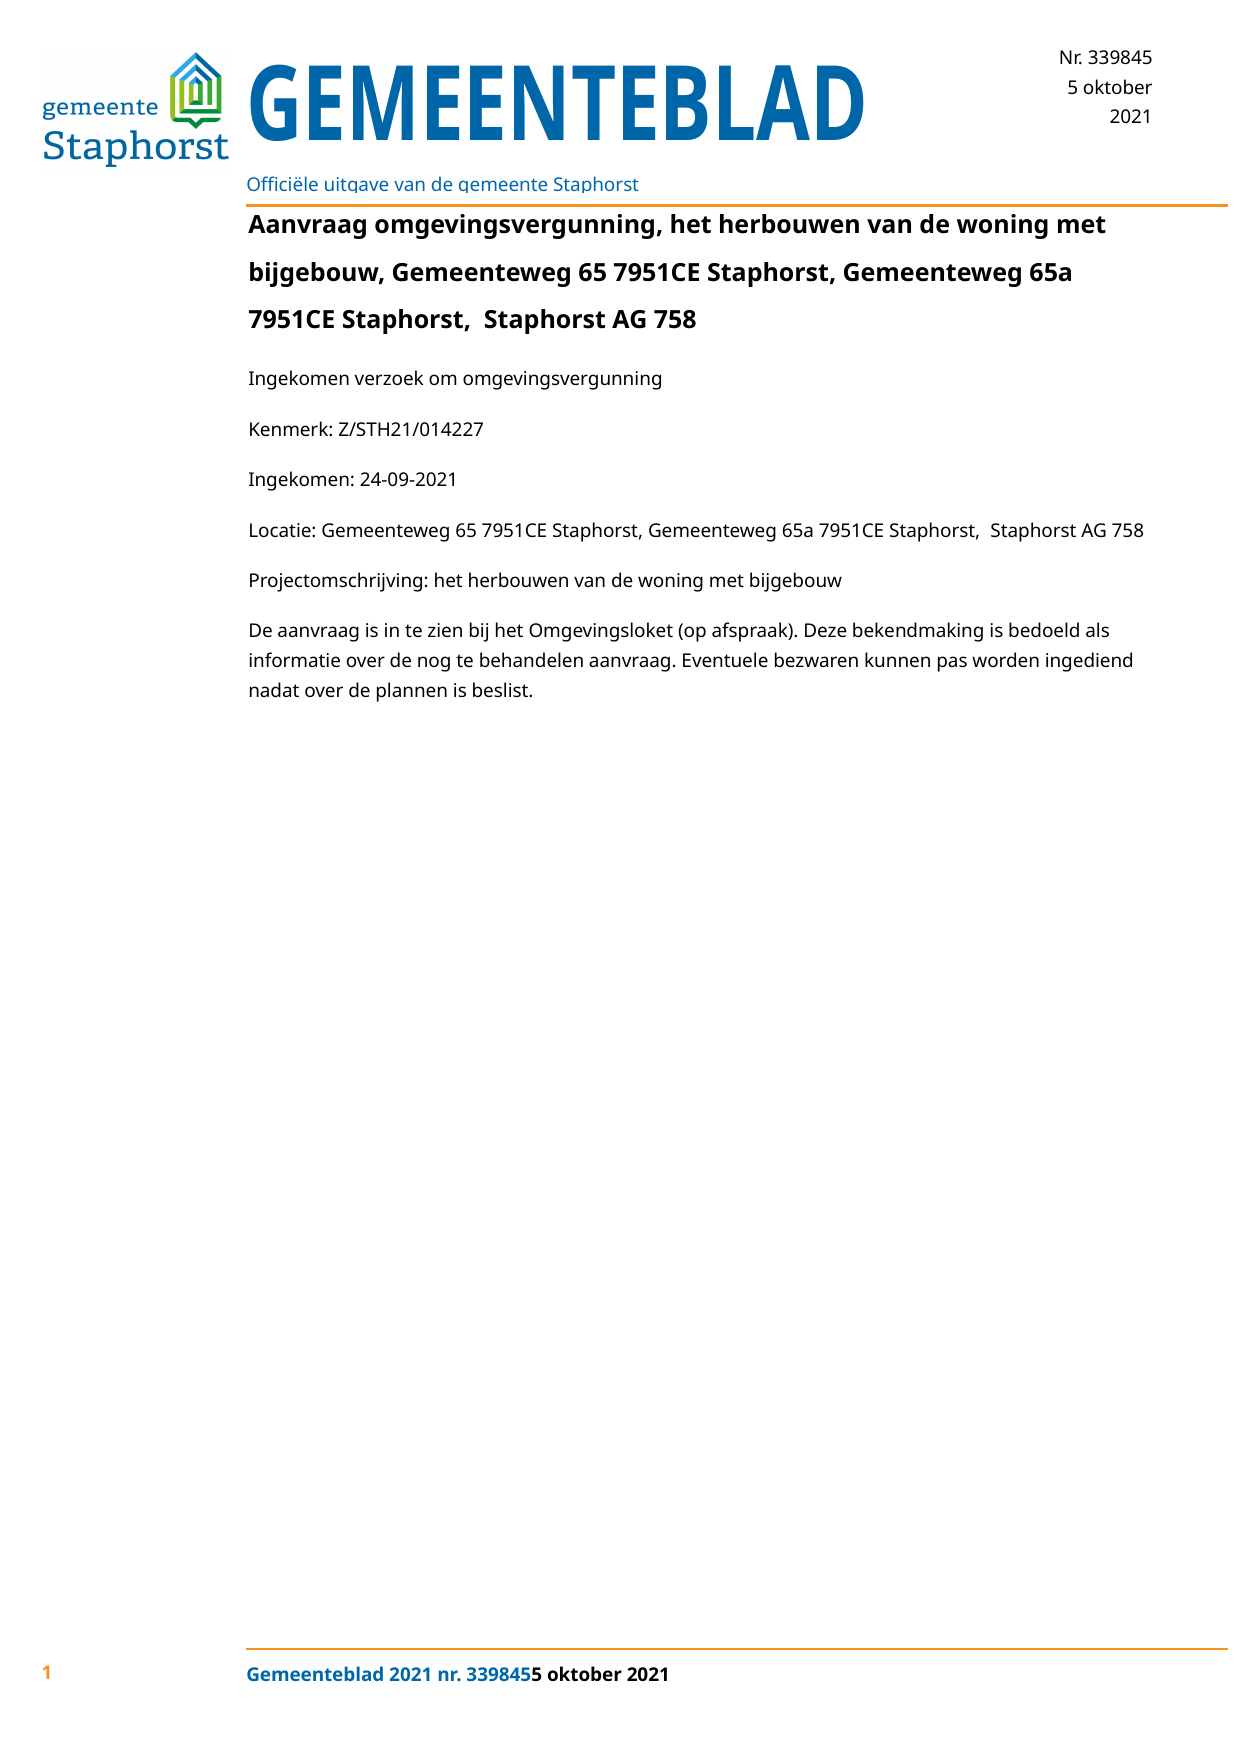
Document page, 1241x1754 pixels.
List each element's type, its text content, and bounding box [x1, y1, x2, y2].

text Projectomschrijving: het herbouwen van de woning met bijgebouw [248, 567, 1152, 593]
text Ingekomen: 24-09-2021 [248, 466, 1152, 492]
text Ingekomen verzoek om omgevingsvergunning [248, 366, 1152, 391]
text De aanvraag is in te zien bij het Omgevingsloket (op afspraak). Deze bekendmaking is bedoeld als informatie over de nog te behandelen aanvraag. Eventuele bezwaren kunnen pas worden ingediend nadat over de plannen is beslist. [248, 618, 1152, 702]
text Aanvraag omgevingsvergunning, het herbouwen van de woning met bijgebouw, Gemeenteweg 65 7951CE Staphorst, Gemeenteweg 65a 7951CE Staphorst, Staphorst AG 758 [248, 207, 1152, 336]
text Locatie: Gemeenteweg 65 7951CE Staphorst, Gemeenteweg 65a 7951CE Staphorst, Staphorst AG 758 [248, 517, 1152, 542]
picture [41, 47, 231, 172]
text Kenmerk: Z/STH21/014227 [248, 416, 1152, 442]
